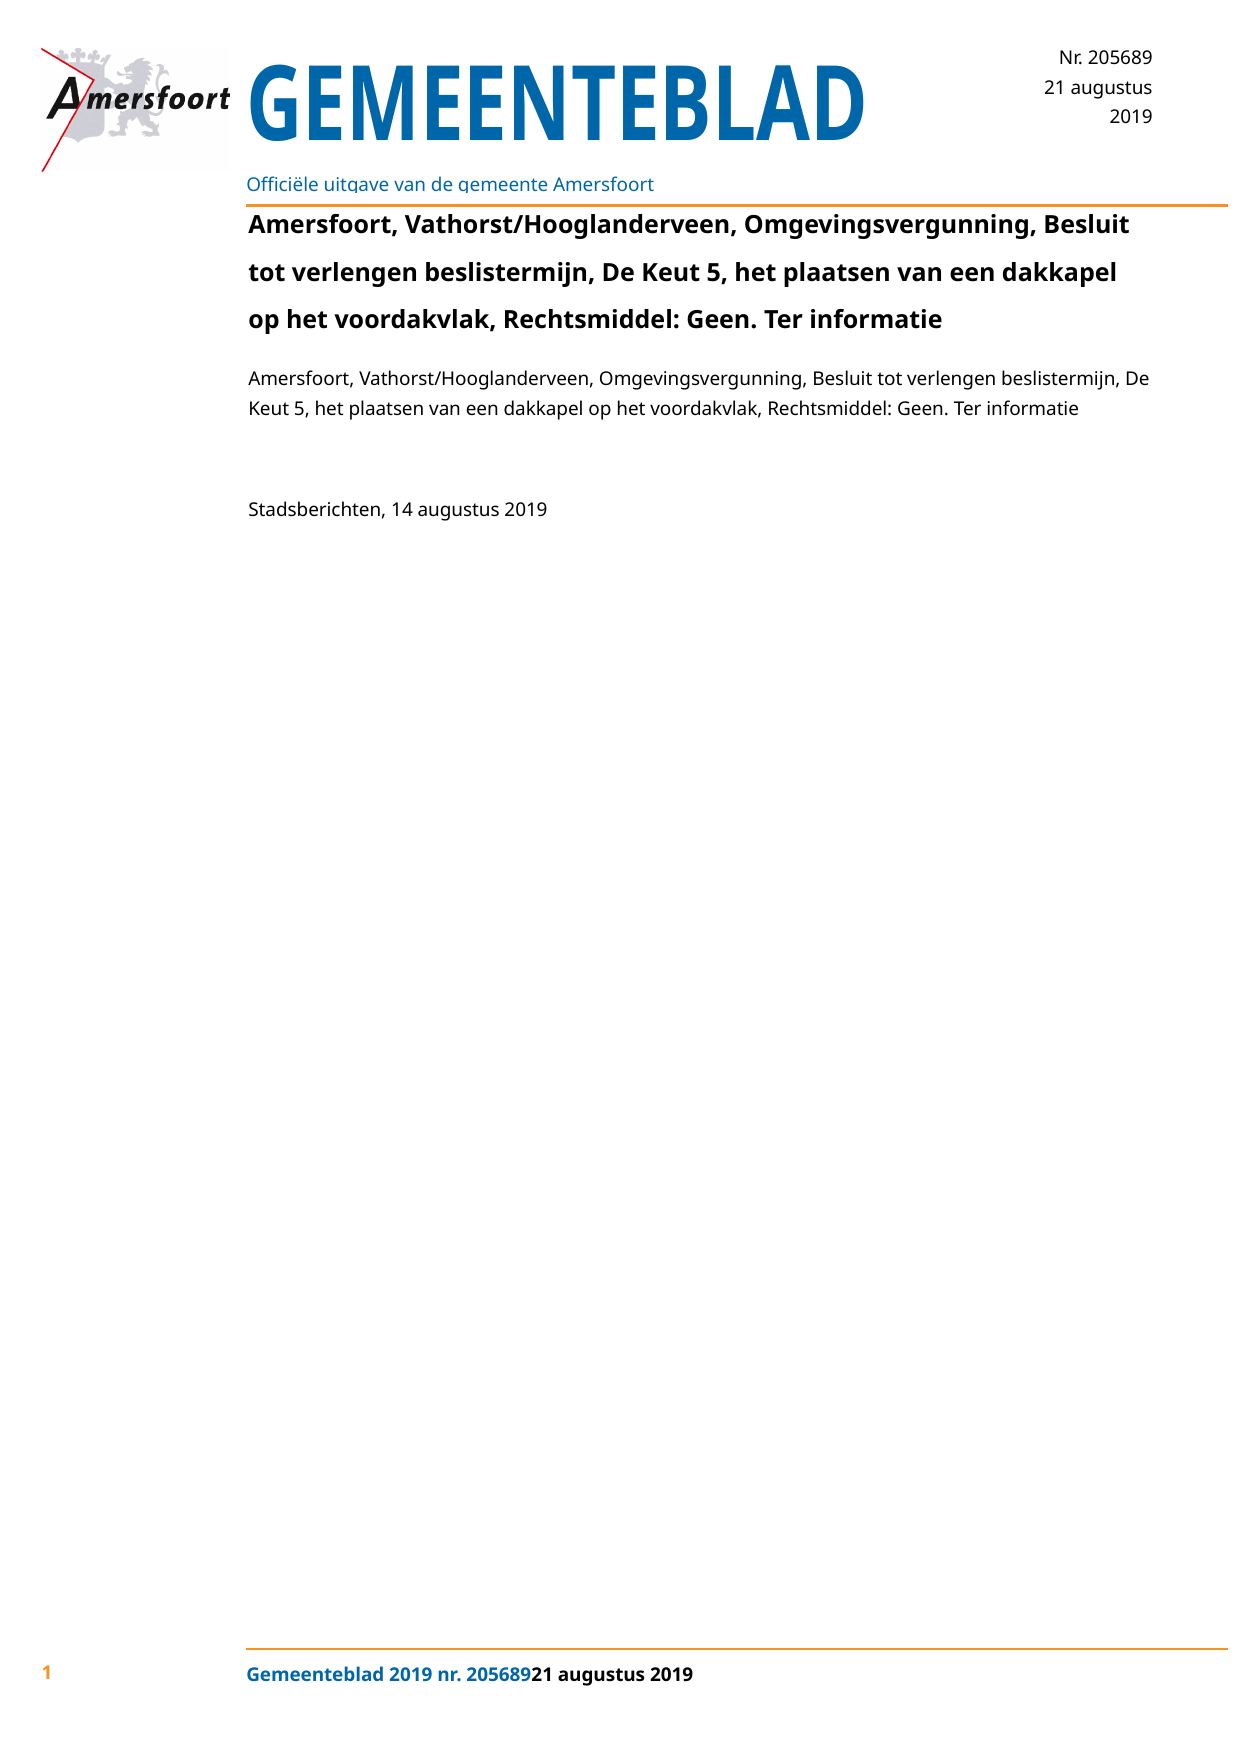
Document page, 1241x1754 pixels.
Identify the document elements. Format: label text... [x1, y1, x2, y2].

text Stadsberichten, 14 augustus 2019 [248, 496, 1152, 522]
text Amersfoort, Vathorst/Hooglanderveen, Omgevingsvergunning, Besluit tot verlengen beslistermijn, De Keut 5, het plaatsen van een dakkapel op het voordakvlak, Rechtsmiddel: Geen. Ter informatie [248, 207, 1152, 336]
text Amersfoort, Vathorst/Hooglanderveen, Omgevingsvergunning, Besluit tot verlengen beslistermijn, De Keut 5, het plaatsen van een dakkapel op het voordakvlak, Rechtsmiddel: Geen. Ter informatie [248, 366, 1152, 421]
picture [41, 47, 231, 172]
